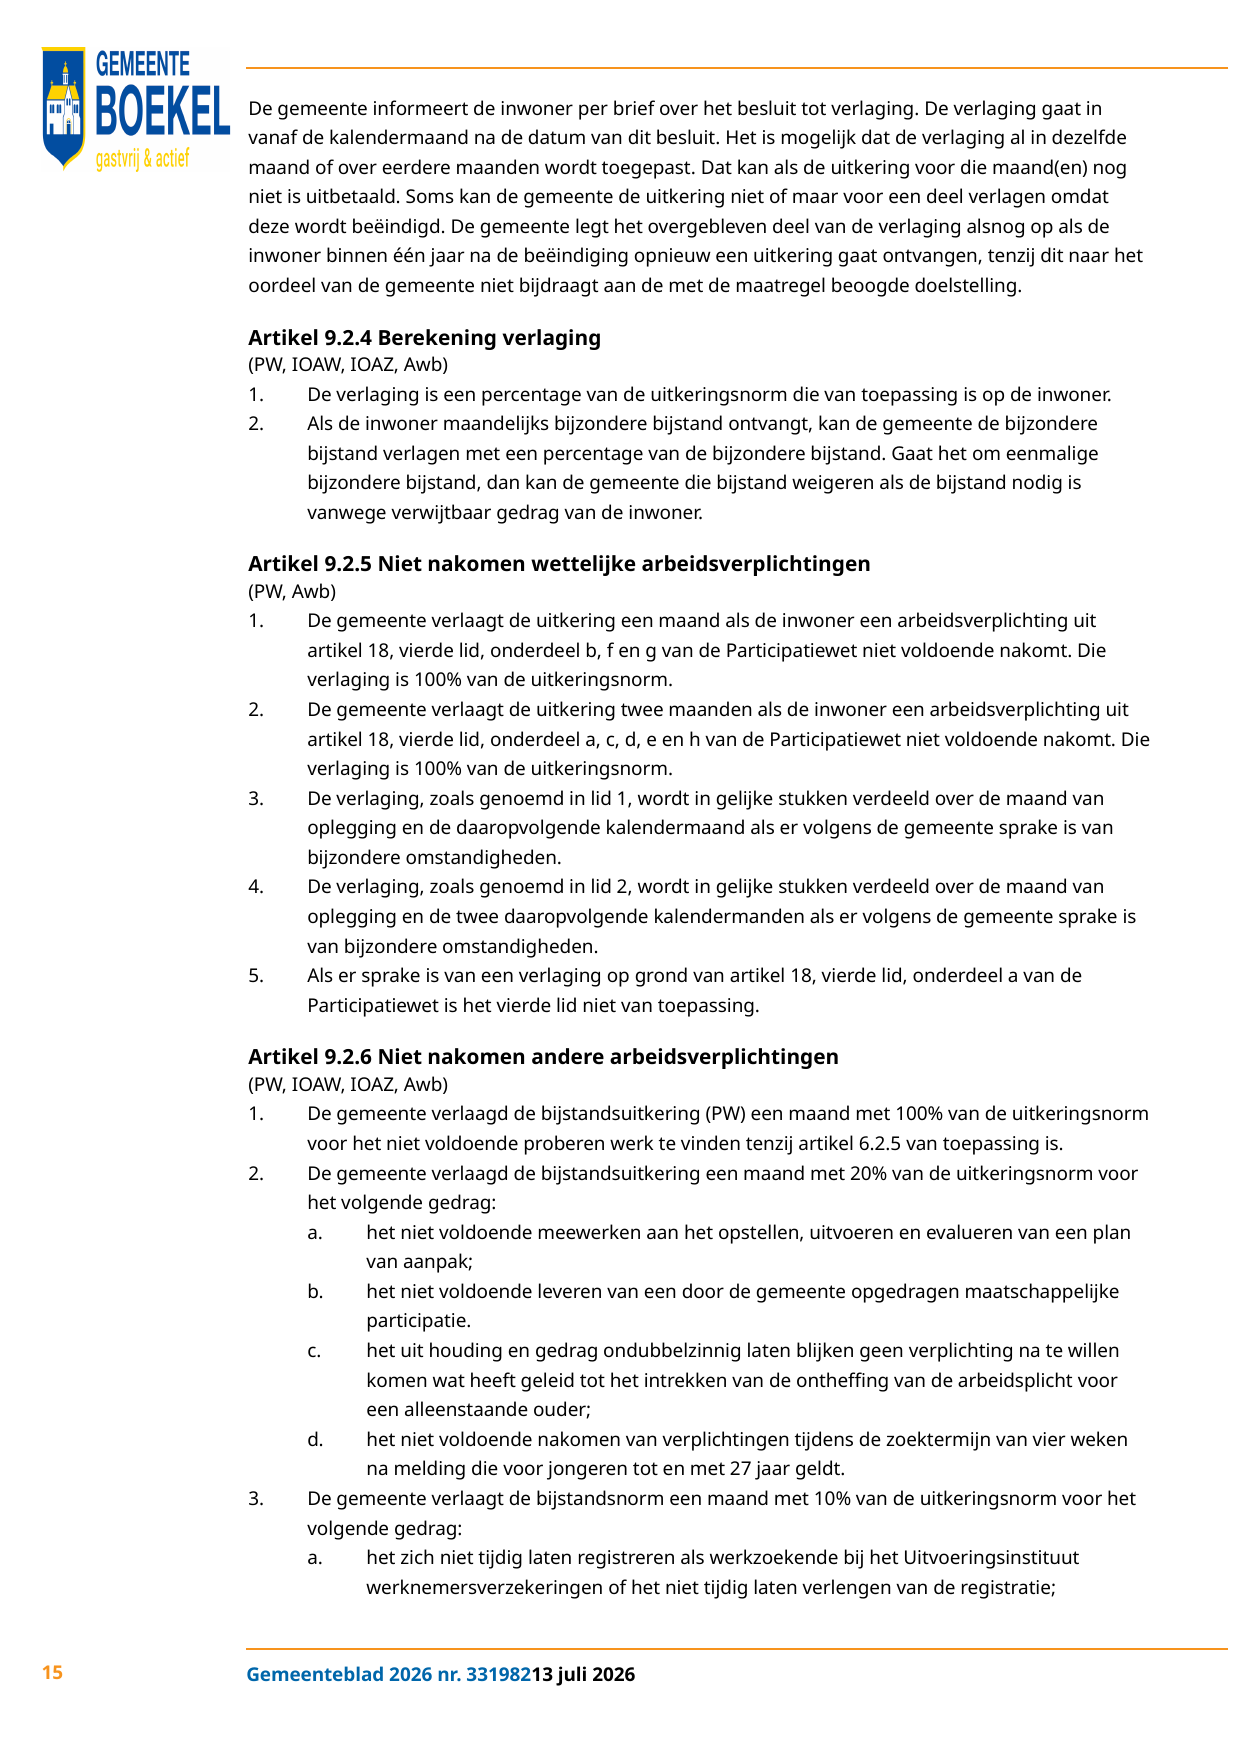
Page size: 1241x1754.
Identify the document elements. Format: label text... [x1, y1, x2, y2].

text De gemeente informeert de inwoner per brief over het besluit tot verlaging. De verlaging gaat in vanaf de kalendermaand na de datum van dit besluit. Het is mogelijk dat de verlaging al in dezelfde maand of over eerdere maanden wordt toegepast. Dat kan als de uitkering voor die maand(en) nog niet is uitbetaald. Soms kan de gemeente de uitkering niet of maar voor een deel verlagen omdat deze wordt beëindigd. De gemeente legt het overgebleven deel van de verlaging alsnog op als de inwoner binnen één jaar na de beëindiging opnieuw een uitkering gaat ontvangen, tenzij dit naar het oordeel van de gemeente niet bijdraagt aan de met de maatregel beoogde doelstelling. [248, 95, 1152, 298]
text Artikel 9.2.4 Berekening verlaging [248, 323, 1152, 351]
list het zich niet tijdig laten registreren als werkzoekende bij het Uitvoeringsinstituut werknemersverzekeringen of het niet tijdig laten verlengen van de registratie; [307, 1544, 1152, 1599]
picture [41, 47, 231, 172]
list het niet voldoende nakomen van verplichtingen tijdens de zoektermijn van vier weken na melding die voor jongeren tot en met 27 jaar geldt. [307, 1426, 1152, 1481]
list Als er sprake is van een verlaging op grond van artikel 18, vierde lid, onderdeel a van de Participatiewet is het vierde lid niet van toepassing. [248, 962, 1152, 1018]
list het uit houding en gedrag ondubbelzinnig laten blijken geen verplichting na te willen komen wat heeft geleid tot het intrekken van de ontheffing van de arbeidsplicht voor een alleenstaande ouder; [307, 1337, 1152, 1422]
list De gemeente verlaagt de uitkering twee maanden als de inwoner een arbeidsverplichting uit artikel 18, vierde lid, onderdeel a, c, d, e en h van de Participatiewet niet voldoende nakomt. Die verlaging is 100% van de uitkeringsnorm. [248, 696, 1152, 781]
text (PW, Awb) [248, 578, 1152, 604]
text Artikel 9.2.5 Niet nakomen wettelijke arbeidsverplichtingen [248, 549, 1152, 578]
text (PW, IOAW, IOAZ, Awb) [248, 351, 1152, 377]
list De verlaging, zoals genoemd in lid 1, wordt in gelijke stukken verdeeld over de maand van oplegging en de daaropvolgende kalendermaand als er volgens de gemeente sprake is van bijzondere omstandigheden. [248, 785, 1152, 870]
list De gemeente verlaagd de bijstandsuitkering een maand met 20% van de uitkeringsnorm voor het volgende gedrag: [248, 1160, 1152, 1215]
list het niet voldoende meewerken aan het opstellen, uitvoeren en evalueren van een plan van aanpak; [307, 1219, 1152, 1274]
text (PW, IOAW, IOAZ, Awb) [248, 1071, 1152, 1097]
list De verlaging, zoals genoemd in lid 2, wordt in gelijke stukken verdeeld over de maand van oplegging en de twee daaropvolgende kalendermanden als er volgens de gemeente sprake is van bijzondere omstandigheden. [248, 874, 1152, 959]
list De gemeente verlaagt de uitkering een maand als de inwoner een arbeidsverplichting uit artikel 18, vierde lid, onderdeel b, f en g van de Participatiewet niet voldoende nakomt. Die verlaging is 100% van de uitkeringsnorm. [248, 607, 1152, 692]
list het niet voldoende leveren van een door de gemeente opgedragen maatschappelijke participatie. [307, 1278, 1152, 1333]
list De gemeente verlaagt de bijstandsnorm een maand met 10% van de uitkeringsnorm voor het volgende gedrag: [248, 1485, 1152, 1540]
list De verlaging is een percentage van de uitkeringsnorm die van toepassing is op de inwoner. [248, 381, 1152, 406]
list De gemeente verlaagd de bijstandsuitkering (PW) een maand met 100% van de uitkeringsnorm voor het niet voldoende proberen werk te vinden tenzij artikel 6.2.5 van toepassing is. [248, 1101, 1152, 1156]
text Artikel 9.2.6 Niet nakomen andere arbeidsverplichtingen [248, 1042, 1152, 1071]
list Als de inwoner maandelijks bijzondere bijstand ontvangt, kan de gemeente de bijzondere bijstand verlagen met een percentage van de bijzondere bijstand. Gaat het om eenmalige bijzondere bijstand, dan kan de gemeente die bijstand weigeren als de bijstand nodig is vanwege verwijtbaar gedrag van de inwoner. [248, 410, 1152, 525]
